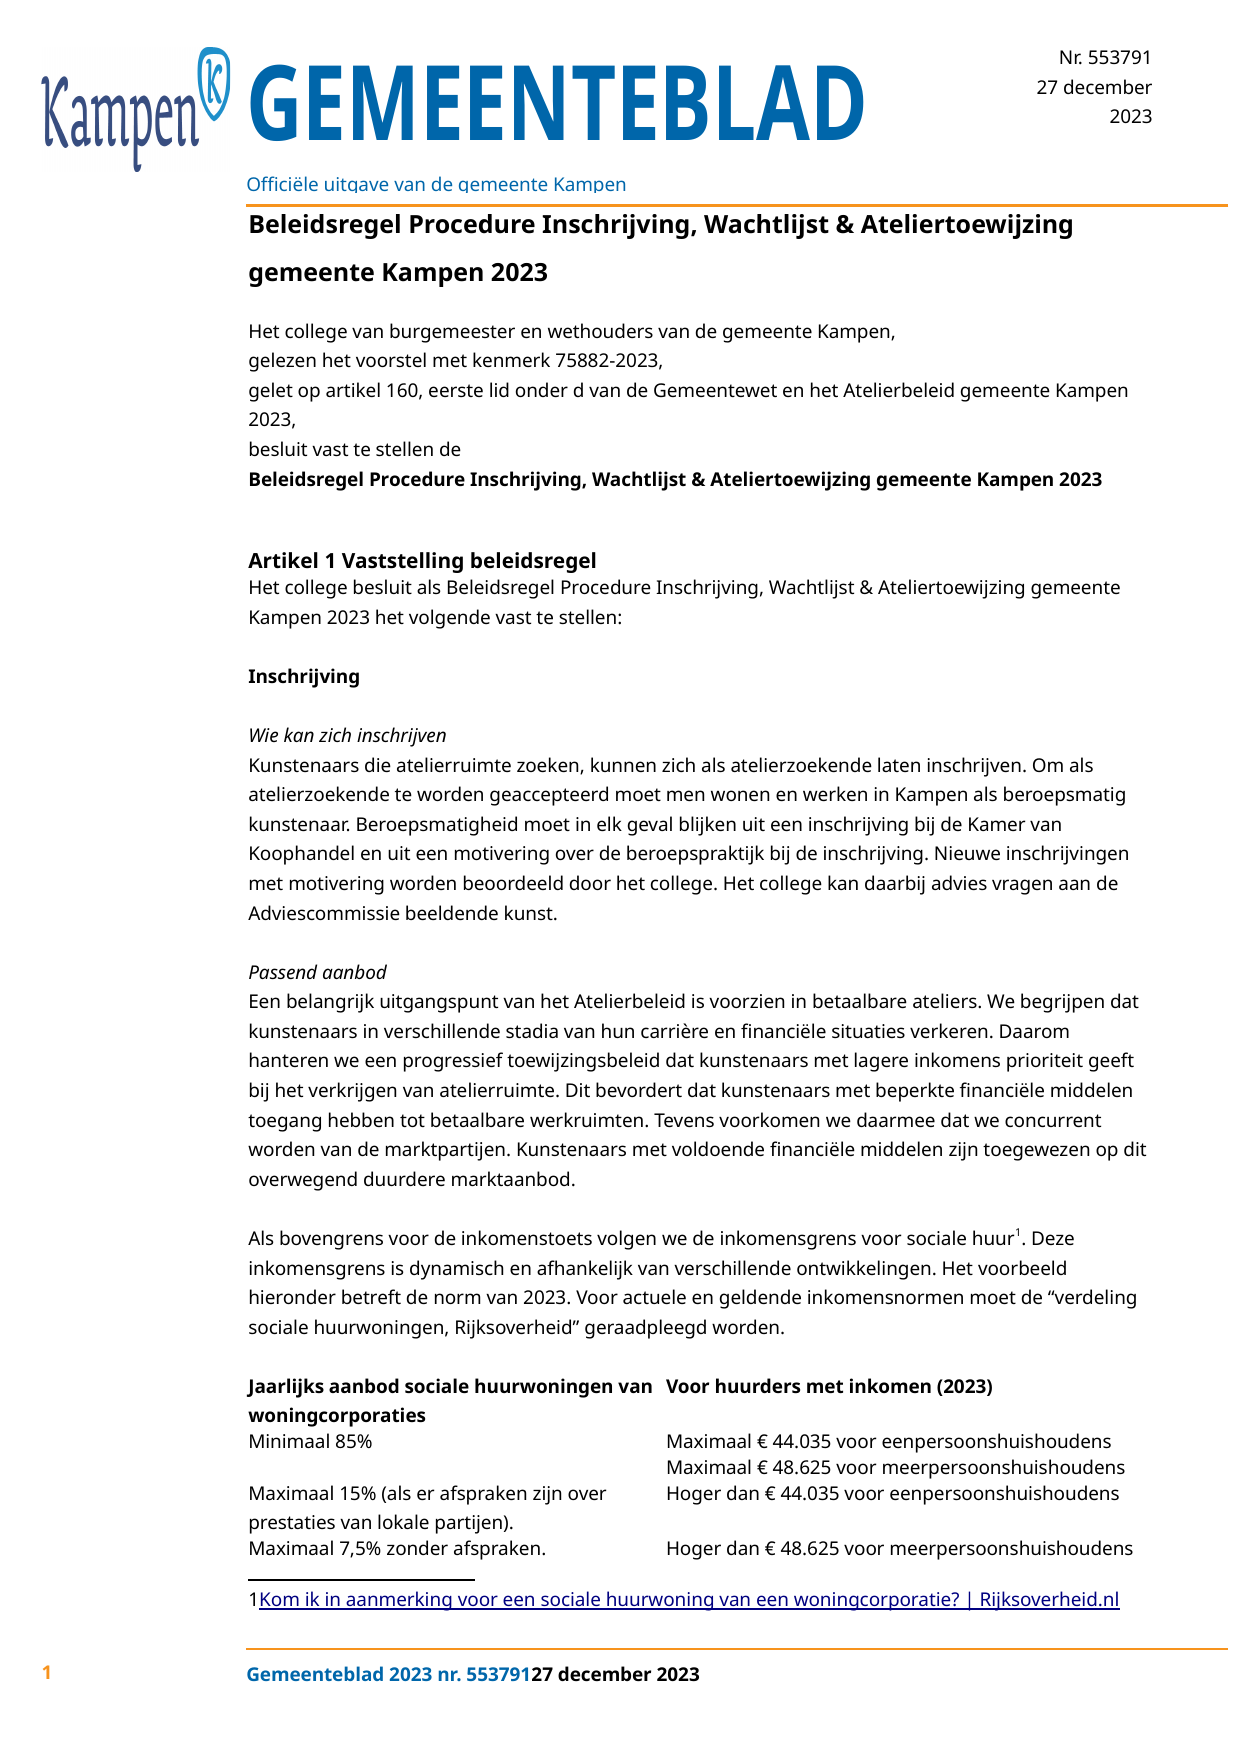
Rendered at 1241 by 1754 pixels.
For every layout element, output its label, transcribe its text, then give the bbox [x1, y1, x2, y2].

text Kom ik in aanmerking voor een sociale huurwoning van een woningcorporatie? | Rijksoverheid.nl [248, 1586, 1152, 1612]
picture [41, 47, 231, 172]
table_cell Hoger dan € 48.625 voor meerpersoonshuishoudens [666, 1535, 1152, 1561]
text besluit vast te stellen de [248, 436, 1152, 462]
text Kunstenaars die atelierruimte zoeken, kunnen zich als atelierzoekende laten inschrijven. Om als atelierzoekende te worden geaccepteerd moet men wonen en werken in Kampen als beroepsmatig kunstenaar. Beroepsmatigheid moet in elk geval blijken uit een inschrijving bij de Kamer van Koophandel en uit een motivering over de beroepspraktijk bij de inschrijving. Nieuwe inschrijvingen met motivering worden beoordeeld door het college. Het college kan daarbij advies vragen aan de Adviescommissie beeldende kunst. [248, 752, 1152, 925]
text Inschrijving [248, 663, 1152, 689]
table_cell Hoger dan € 44.035 voor eenpersoonshuishoudens [666, 1480, 1152, 1535]
text gelezen het voorstel met kenmerk 75882-2023, [248, 347, 1152, 373]
text Als bovengrens voor de inkomenstoets volgen we de inkomensgrens voor sociale huur. Deze inkomensgrens is dynamisch en afhankelijk van verschillende ontwikkelingen. Het voorbeeld hieronder betreft de norm van 2023. Voor actuele en geldende inkomensnormen moet de “verdeling sociale huurwoningen, Rijksoverheid” geraadpleegd worden. [248, 1225, 1152, 1339]
text Passend aanbod [248, 959, 1152, 984]
table_cell Maximaal 15% (als er afspraken zijn over prestaties van lokale partijen). [248, 1480, 666, 1535]
text gelet op artikel 160, eerste lid onder d van de Gemeentewet en het Atelierbeleid gemeente Kampen 2023, [248, 377, 1152, 432]
text Wie kan zich inschrijven [248, 722, 1152, 748]
table_header Jaarlijks aanbod sociale huurwoningen van woningcorporaties [248, 1373, 666, 1428]
table_cell [248, 1454, 666, 1480]
text Het college van burgemeester en wethouders van de gemeente Kampen, [248, 318, 1152, 344]
text Beleidsregel Procedure Inschrijving, Wachtlijst & Ateliertoewijzing gemeente Kampen 2023 [248, 207, 1152, 288]
table_cell Maximaal € 44.035 voor eenpersoonshuishoudens [666, 1429, 1152, 1454]
text Artikel 1 Vaststelling beleidsregel [248, 546, 1152, 574]
text Beleidsregel Procedure Inschrijving, Wachtlijst & Ateliertoewijzing gemeente Kampen 2023 [248, 466, 1152, 492]
table_cell Maximaal € 48.625 voor meerpersoonshuishoudens [666, 1454, 1152, 1480]
table_cell Minimaal 85% [248, 1429, 666, 1454]
table_header Voor huurders met inkomen (2023) [666, 1373, 1152, 1428]
text Een belangrijk uitgangspunt van het Atelierbeleid is voorzien in betaalbare ateliers. We begrijpen dat kunstenaars in verschillende stadia van hun carrière en financiële situaties verkeren. Daarom hanteren we een progressief toewijzingsbeleid dat kunstenaars met lagere inkomens prioriteit geeft bij het verkrijgen van atelierruimte. Dit bevordert dat kunstenaars met beperkte financiële middelen toegang hebben tot betaalbare werkruimten. Tevens voorkomen we daarmee dat we concurrent worden van de marktpartijen. Kunstenaars met voldoende financiële middelen zijn toegewezen op dit overwegend duurdere marktaanbod. [248, 988, 1152, 1192]
text Het college besluit als Beleidsregel Procedure Inschrijving, Wachtlijst & Ateliertoewijzing gemeente Kampen 2023 het volgende vast te stellen: [248, 574, 1152, 629]
table_cell Maximaal 7,5% zonder afspraken. [248, 1535, 666, 1561]
